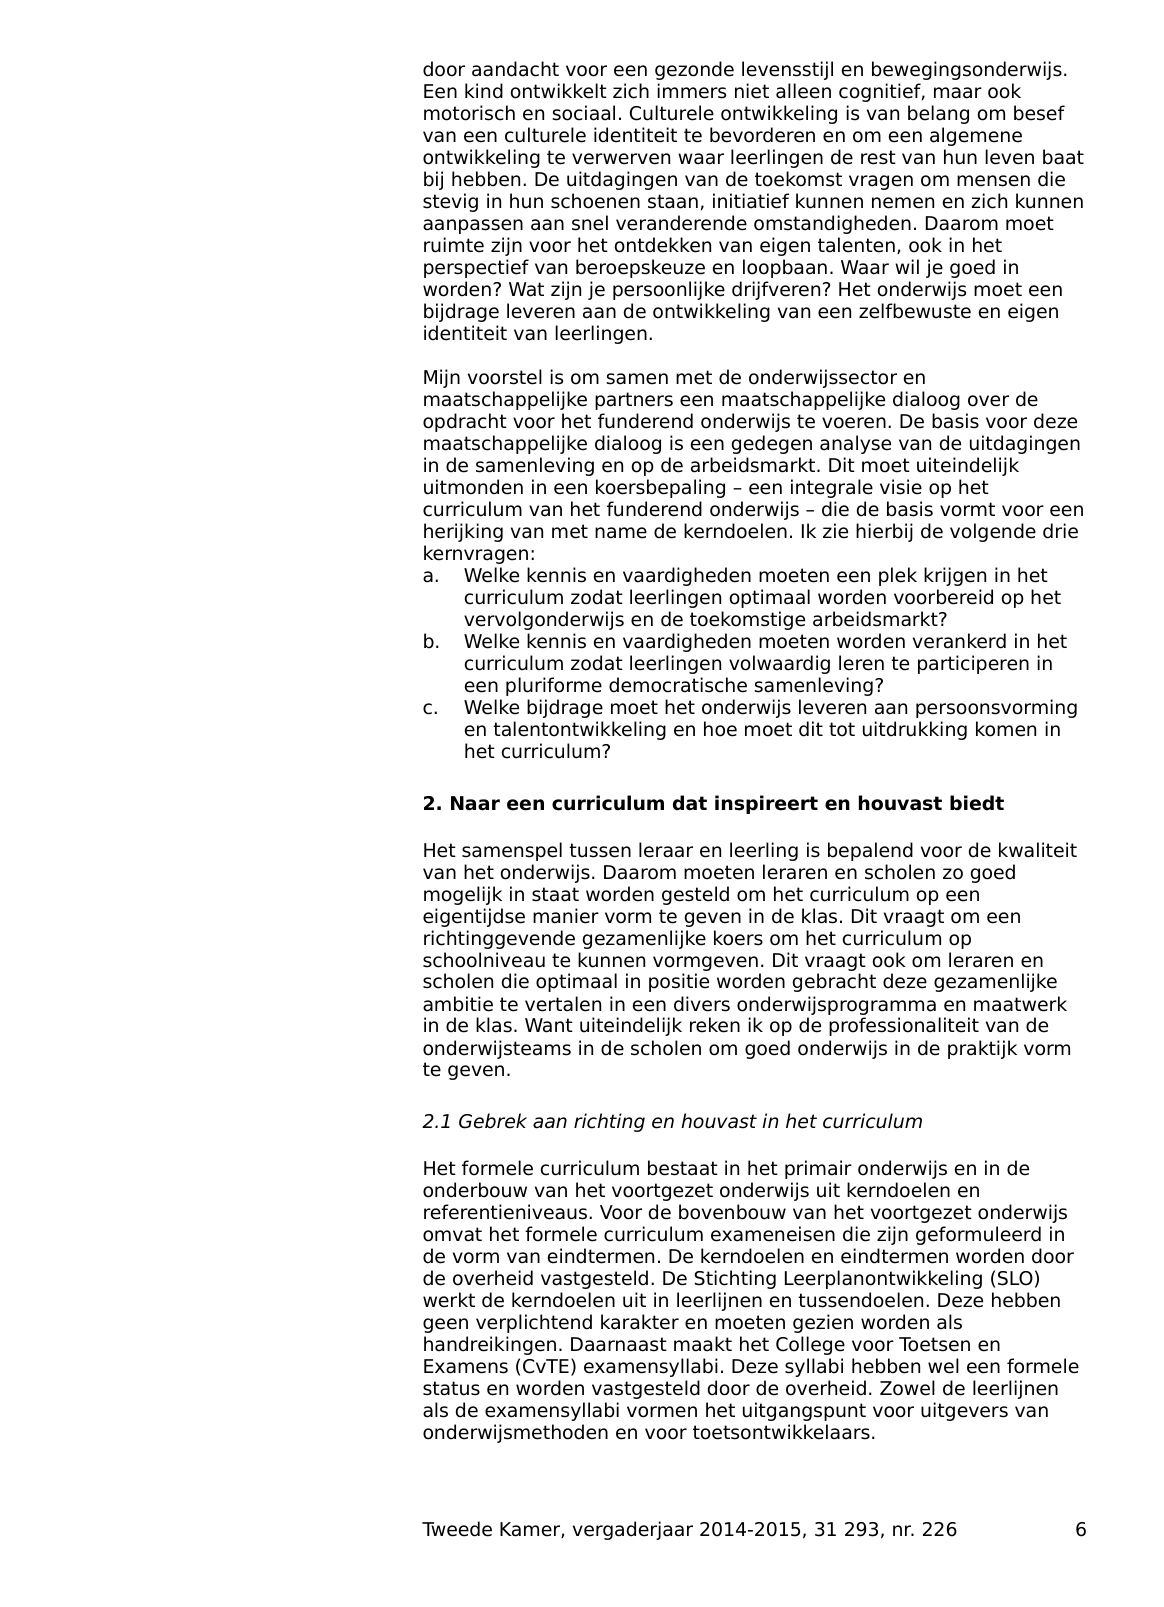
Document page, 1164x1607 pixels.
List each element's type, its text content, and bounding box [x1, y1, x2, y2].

text a. Welke kennis en vaardigheden moeten een plek krijgen in het curriculum zodat leerlingen optimaal worden voorbereid op het vervolgonderwijs en de toekomstige arbeidsmarkt? [422, 565, 1087, 631]
text b. Welke kennis en vaardigheden moeten worden verankerd in het curriculum zodat leerlingen volwaardig leren te participeren in een pluriforme democratische samenleving? [422, 631, 1087, 697]
subtitle 2.1 Gebrek aan richting en houvast in het curriculum [422, 1111, 1087, 1133]
text Het formele curriculum bestaat in het primair onderwijs en in de onderbouw van het voortgezet onderwijs uit kerndoelen en referentieniveaus. Voor de bovenbouw van het voortgezet onderwijs omvat het formele curriculum exameneisen die zijn geformuleerd in de vorm van eindtermen. De kerndoelen en eindtermen worden door de overheid vastgesteld. De Stichting Leerplanontwikkeling (SLO) werkt de kerndoelen uit in leerlijnen en tussendoelen. Deze hebben geen verplichtend karakter en moeten gezien worden als handreikingen. Daarnaast maakt het College voor Toetsen en Examens (CvTE) examensyllabi. Deze syllabi hebben wel een formele status en worden vastgesteld door de overheid. Zowel de leerlijnen als de examensyllabi vormen het uitgangspunt voor uitgevers van onderwijsmethoden en voor toetsontwikkelaars. [422, 1158, 1087, 1444]
subtitle 2. Naar een curriculum dat inspireert en houvast biedt [422, 793, 1087, 814]
text Mijn voorstel is om samen met de onderwijssector en maatschappelijke partners een maatschappelijke dialoog over de opdracht voor het funderend onderwijs te voeren. De basis voor deze maatschappelijke dialoog is een gedegen analyse van de uitdagingen in de samenleving en op de arbeidsmarkt. Dit moet uiteindelijk uitmonden in een koersbepaling – een integrale visie op het curriculum van het funderend onderwijs – die de basis vormt voor een herijking van met name de kerndoelen. Ik zie hierbij de volgende drie kernvragen: [422, 367, 1087, 565]
text door aandacht voor een gezonde levensstijl en bewegingsonderwijs. Een kind ontwikkelt zich immers niet alleen cognitief, maar ook motorisch en sociaal. Culturele ontwikkeling is van belang om besef van een culturele identiteit te bevorderen en om een algemene ontwikkeling te verwerven waar leerlingen de rest van hun leven baat bij hebben. De uitdagingen van de toekomst vragen om mensen die stevig in hun schoenen staan, initiatief kunnen nemen en zich kunnen aanpassen aan snel veranderende omstandigheden. Daarom moet ruimte zijn voor het ontdekken van eigen talenten, ook in het perspectief van beroepskeuze en loopbaan. Waar wil je goed in worden? Wat zijn je persoonlijke drijfveren? Het onderwijs moet een bijdrage leveren aan de ontwikkeling van een zelfbewuste en eigen identiteit van leerlingen. [422, 59, 1087, 345]
text Het samenspel tussen leraar en leerling is bepalend voor de kwaliteit van het onderwijs. Daarom moeten leraren en scholen zo goed mogelijk in staat worden gesteld om het curriculum op een eigentijdse manier vorm te geven in de klas. Dit vraagt om een richtinggevende gezamenlijke koers om het curriculum op schoolniveau te kunnen vormgeven. Dit vraagt ook om leraren en scholen die optimaal in positie worden gebracht deze gezamenlijke ambitie te vertalen in een divers onderwijsprogramma en maatwerk in de klas. Want uiteindelijk reken ik op de professionaliteit van de onderwijsteams in de scholen om goed onderwijs in de praktijk vorm te geven. [422, 839, 1087, 1081]
text c. Welke bijdrage moet het onderwijs leveren aan persoonsvorming en talentontwikkeling en hoe moet dit tot uitdrukking komen in het curriculum? [422, 697, 1087, 763]
